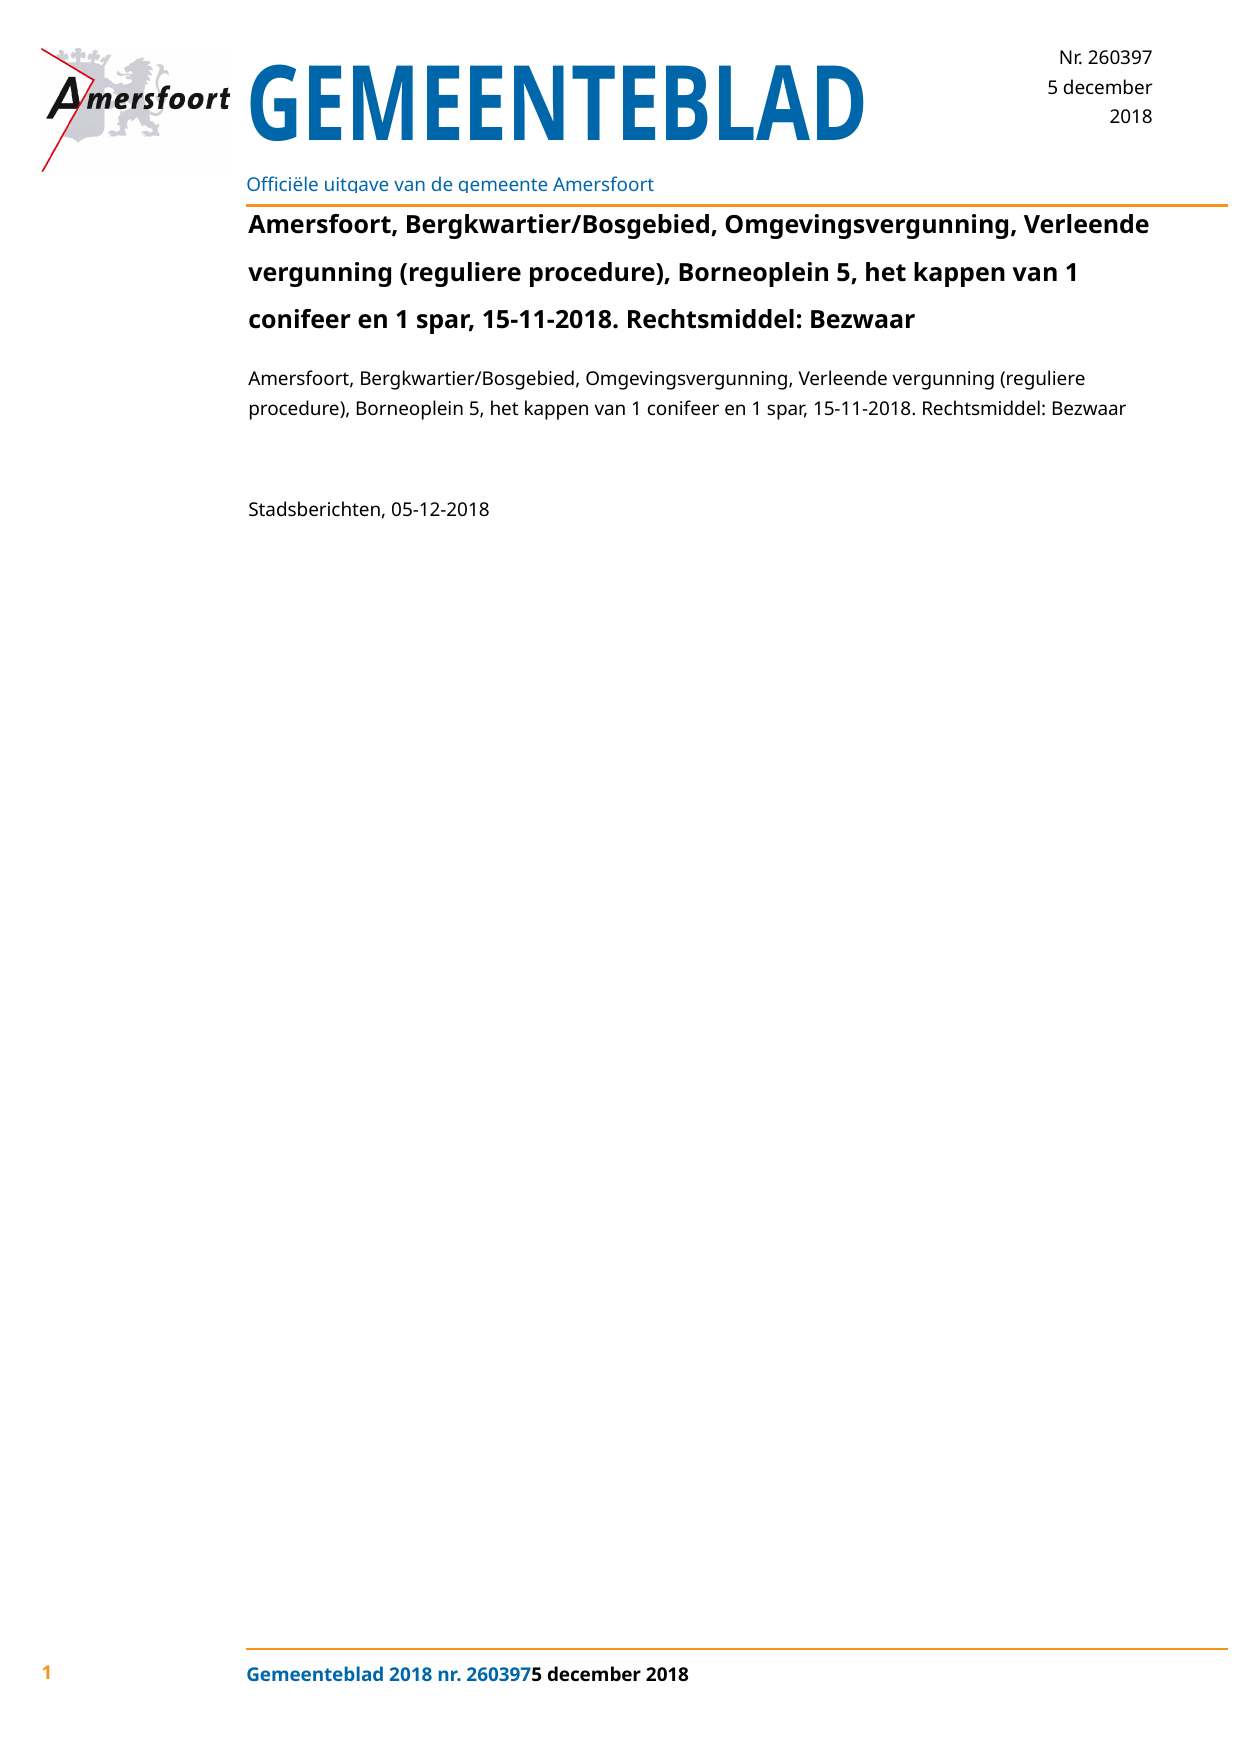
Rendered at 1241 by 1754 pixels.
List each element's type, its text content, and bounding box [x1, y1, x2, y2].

text Amersfoort, Bergkwartier/Bosgebied, Omgevingsvergunning, Verleende vergunning (reguliere procedure), Borneoplein 5, het kappen van 1 conifeer en 1 spar, 15-11-2018. Rechtsmiddel: Bezwaar [248, 207, 1152, 336]
text Stadsberichten, 05-12-2018 [248, 496, 1152, 522]
text Amersfoort, Bergkwartier/Bosgebied, Omgevingsvergunning, Verleende vergunning (reguliere procedure), Borneoplein 5, het kappen van 1 conifeer en 1 spar, 15-11-2018. Rechtsmiddel: Bezwaar [248, 366, 1152, 421]
picture [41, 47, 231, 172]
